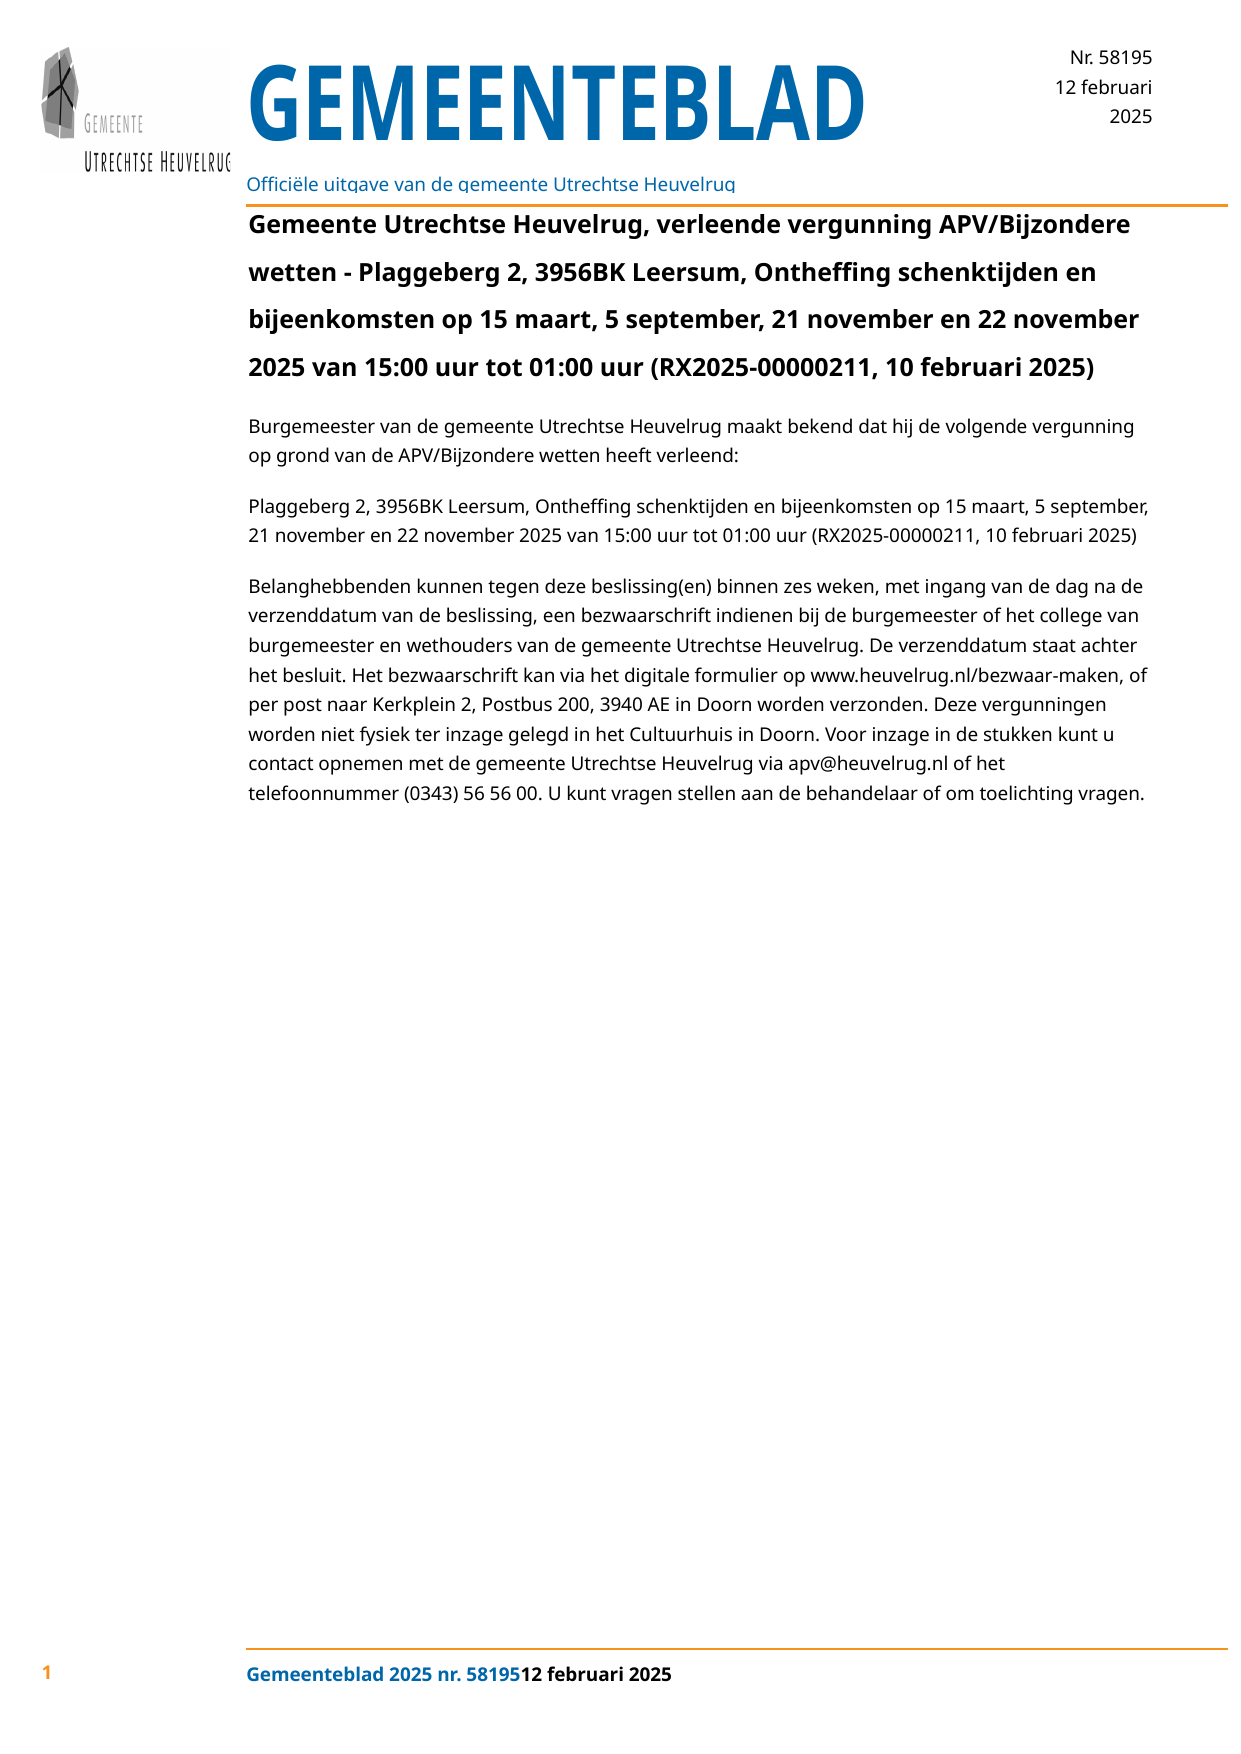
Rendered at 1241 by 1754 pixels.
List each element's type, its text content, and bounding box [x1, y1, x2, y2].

text Belanghebbenden kunnen tegen deze beslissing(en) binnen zes weken, met ingang van de dag na de verzenddatum van de beslissing, een bezwaarschrift indienen bij de burgemeester of het college van burgemeester en wethouders van de gemeente Utrechtse Heuvelrug. De verzenddatum staat achter het besluit. Het bezwaarschrift kan via het digitale formulier op www.heuvelrug.nl/bezwaar-maken, of per post naar Kerkplein 2, Postbus 200, 3940 AE in Doorn worden verzonden. Deze vergunningen worden niet fysiek ter inzage gelegd in het Cultuurhuis in Doorn. Voor inzage in de stukken kunt u contact opnemen met de gemeente Utrechtse Heuvelrug via apv@heuvelrug.nl of het telefoonnummer (0343) 56 56 00. U kunt vragen stellen aan de behandelaar of om toelichting vragen. [248, 573, 1152, 806]
text Plaggeberg 2, 3956BK Leersum, Ontheffing schenktijden en bijeenkomsten op 15 maart, 5 september, 21 november en 22 november 2025 van 15:00 uur tot 01:00 uur (RX2025-00000211, 10 februari 2025) [248, 493, 1152, 548]
text Gemeente Utrechtse Heuvelrug, verleende vergunning APV/Bijzondere wetten - Plaggeberg 2, 3956BK Leersum, Ontheffing schenktijden en bijeenkomsten op 15 maart, 5 september, 21 november en 22 november 2025 van 15:00 uur tot 01:00 uur (RX2025-00000211, 10 februari 2025) [248, 207, 1152, 384]
text Burgemeester van de gemeente Utrechtse Heuvelrug maakt bekend dat hij de volgende vergunning op grond van de APV/Bijzondere wetten heeft verleend: [248, 413, 1152, 468]
picture [41, 47, 231, 172]
